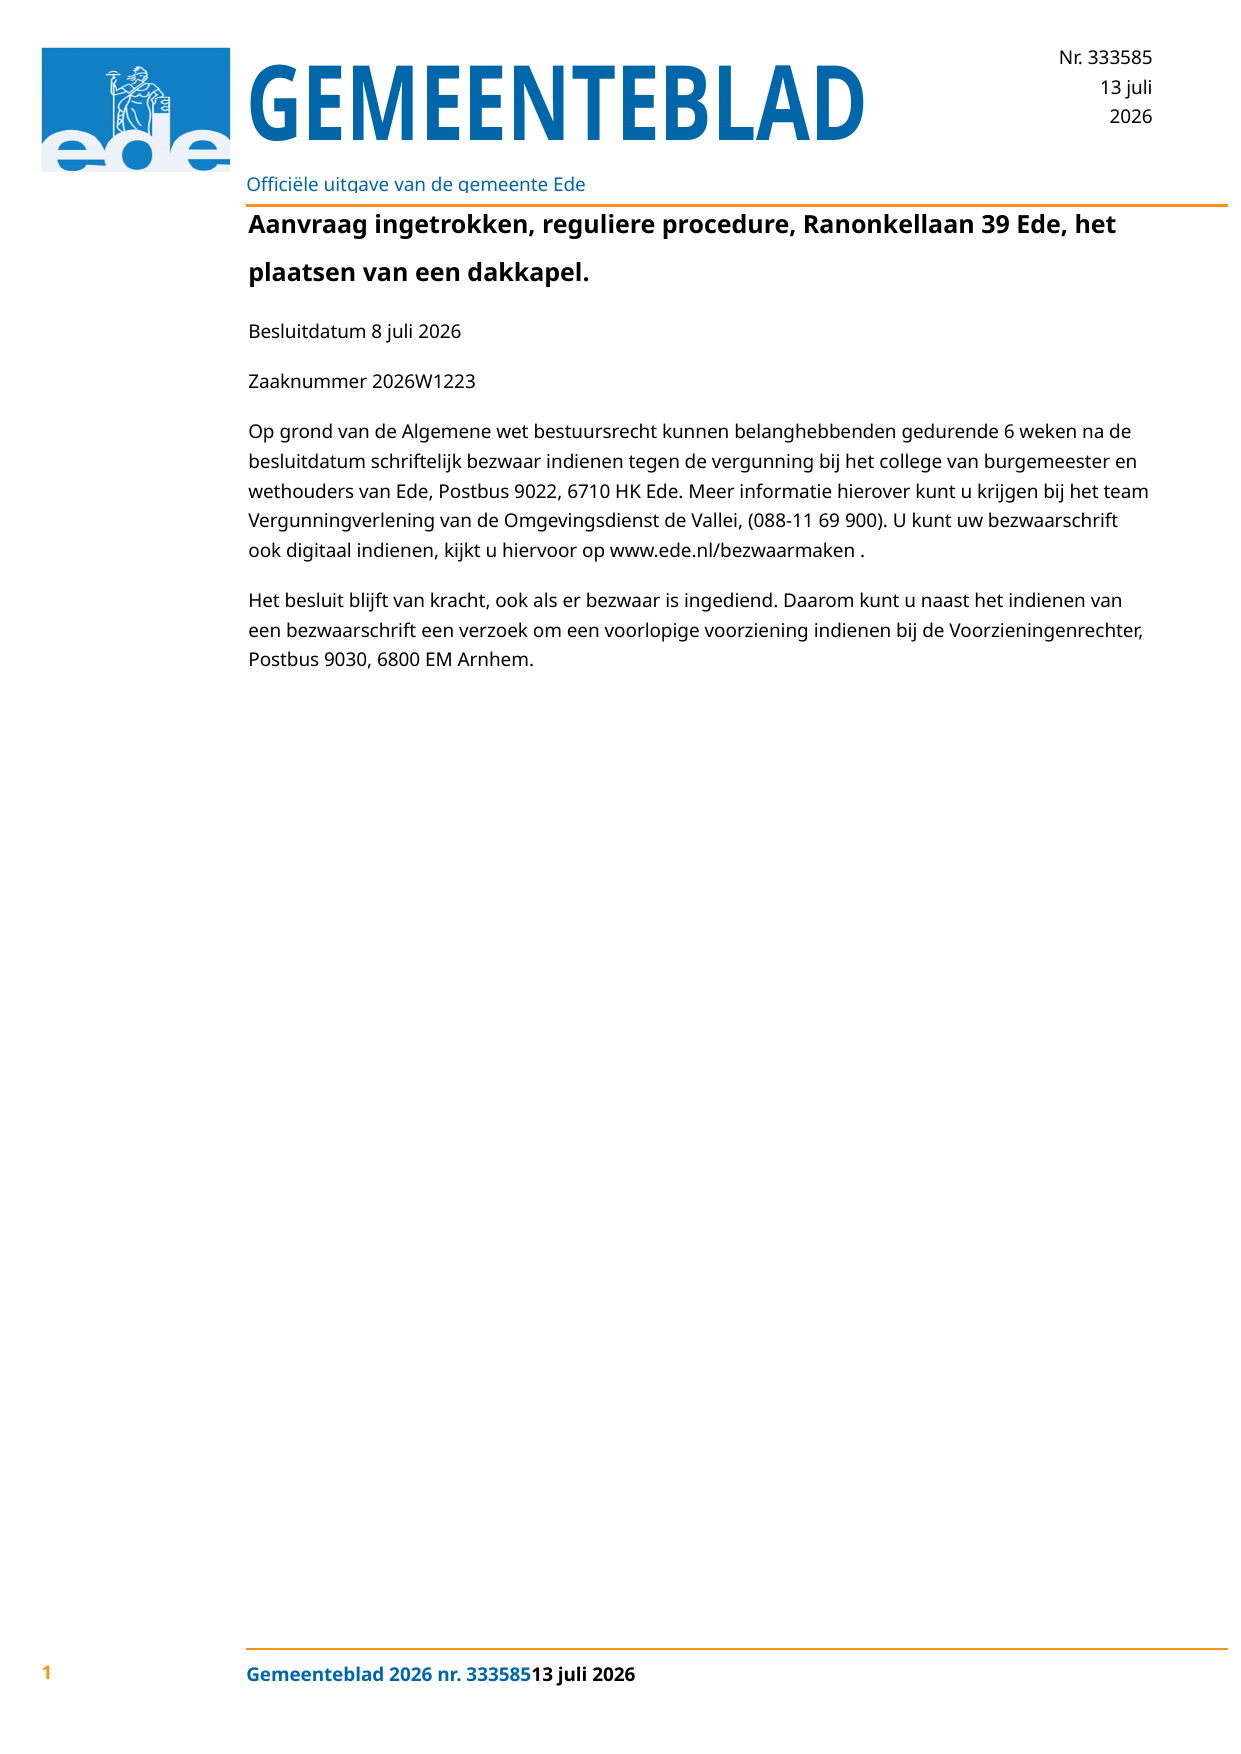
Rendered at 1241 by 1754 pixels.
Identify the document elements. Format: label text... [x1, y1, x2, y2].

text Het besluit blijft van kracht, ook als er bezwaar is ingediend. Daarom kunt u naast het indienen van een bezwaarschrift een verzoek om een voorlopige voorziening indienen bij de Voorzieningenrechter, Postbus 9030, 6800 EM Arnhem. [248, 587, 1152, 672]
text Aanvraag ingetrokken, reguliere procedure, Ranonkellaan 39 Ede, het plaatsen van een dakkapel. [248, 207, 1152, 288]
picture [41, 47, 231, 172]
text Besluitdatum 8 juli 2026 [248, 318, 1152, 344]
text Zaaknummer 2026W1223 [248, 368, 1152, 394]
text Op grond van de Algemene wet bestuursrecht kunnen belanghebbenden gedurende 6 weken na de besluitdatum schriftelijk bezwaar indienen tegen de vergunning bij het college van burgemeester en wethouders van Ede, Postbus 9022, 6710 HK Ede. Meer informatie hierover kunt u krijgen bij het team Vergunningverlening van de Omgevingsdienst de Vallei, (088-11 69 900). U kunt uw bezwaarschrift ook digitaal indienen, kijkt u hiervoor op www.ede.nl/bezwaarmaken . [248, 419, 1152, 563]
